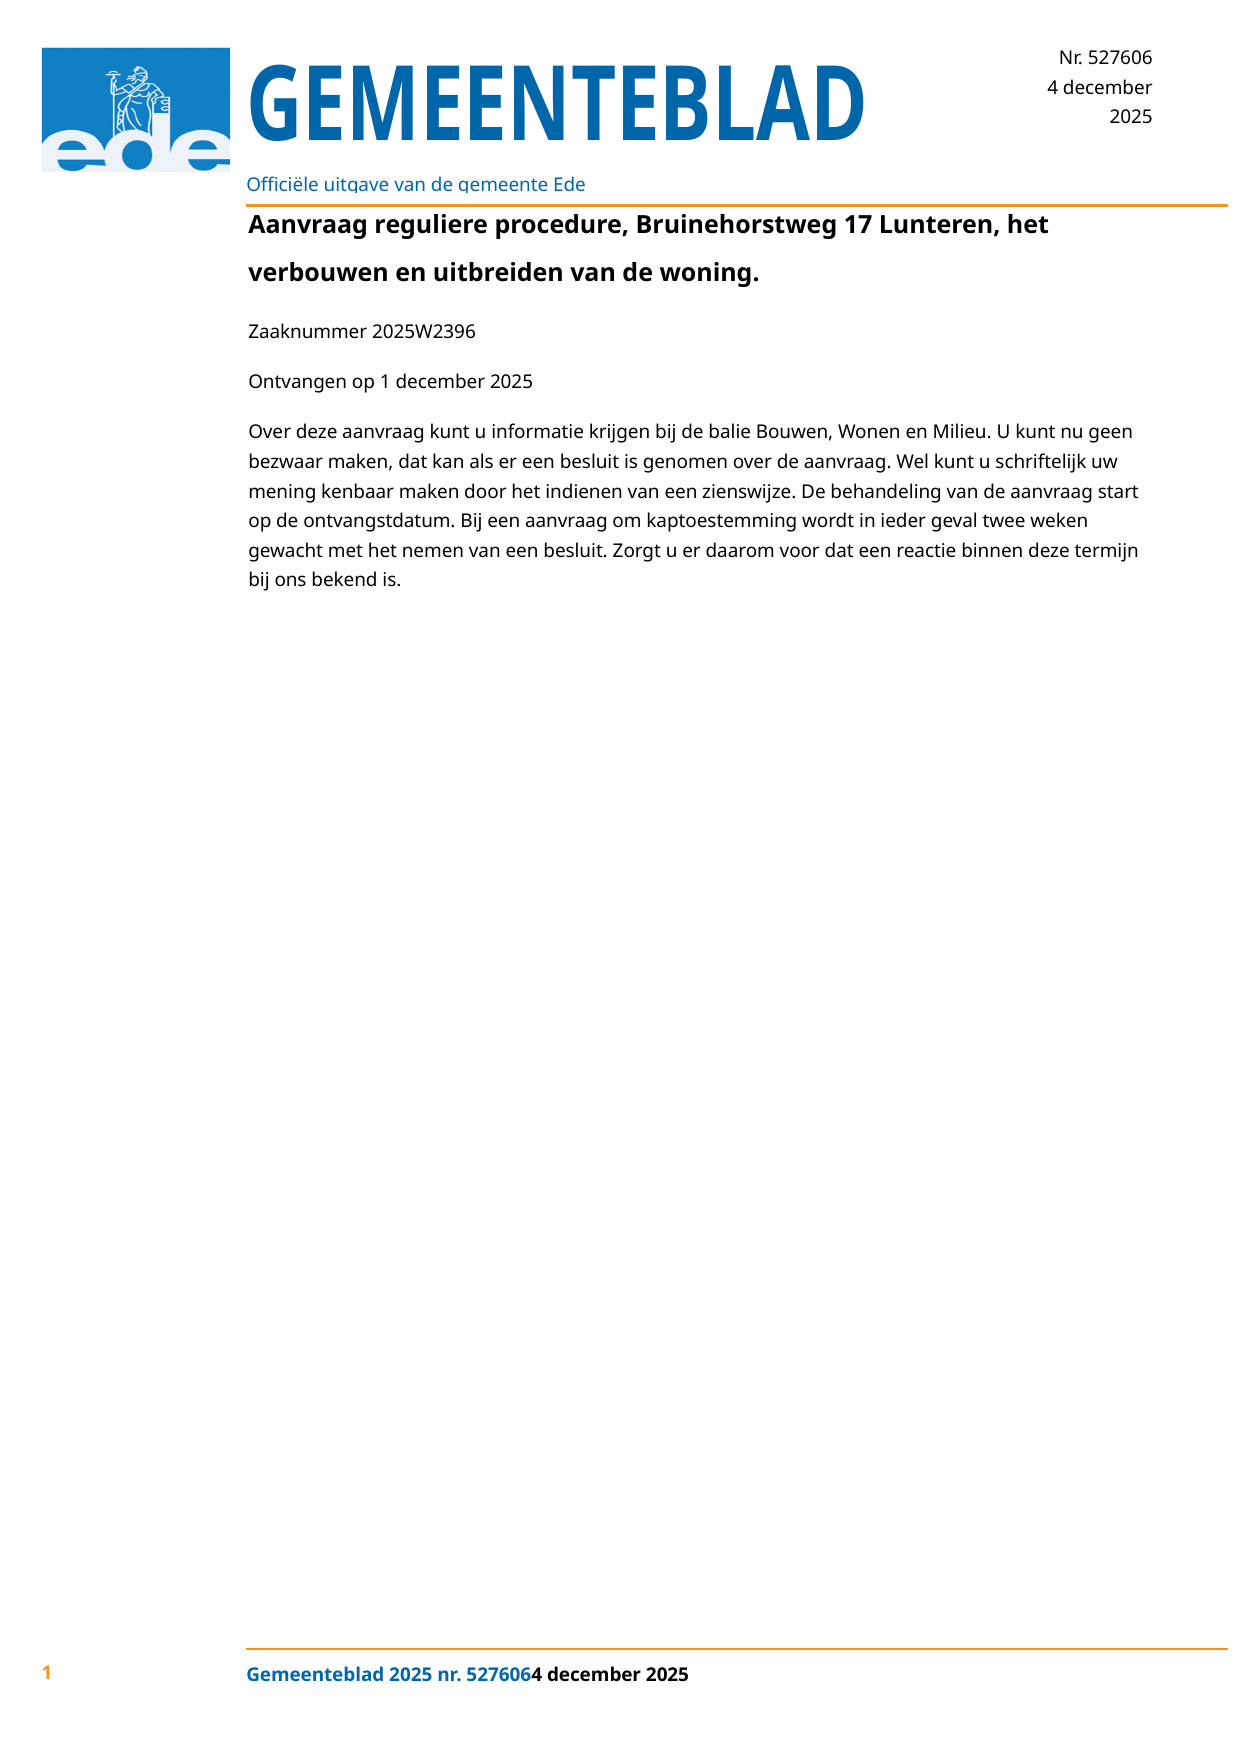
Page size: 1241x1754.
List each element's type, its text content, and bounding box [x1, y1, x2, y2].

text Ontvangen op 1 december 2025 [248, 368, 1152, 394]
text Over deze aanvraag kunt u informatie krijgen bij de balie Bouwen, Wonen en Milieu. U kunt nu geen bezwaar maken, dat kan als er een besluit is genomen over de aanvraag. Wel kunt u schriftelijk uw mening kenbaar maken door het indienen van een zienswijze. De behandeling van de aanvraag start op de ontvangstdatum. Bij een aanvraag om kaptoestemming wordt in ieder geval twee weken gewacht met het nemen van een besluit. Zorgt u er daarom voor dat een reactie binnen deze termijn bij ons bekend is. [248, 419, 1152, 592]
text Aanvraag reguliere procedure, Bruinehorstweg 17 Lunteren, het verbouwen en uitbreiden van de woning. [248, 207, 1152, 288]
text Zaaknummer 2025W2396 [248, 318, 1152, 344]
picture [41, 47, 231, 172]
